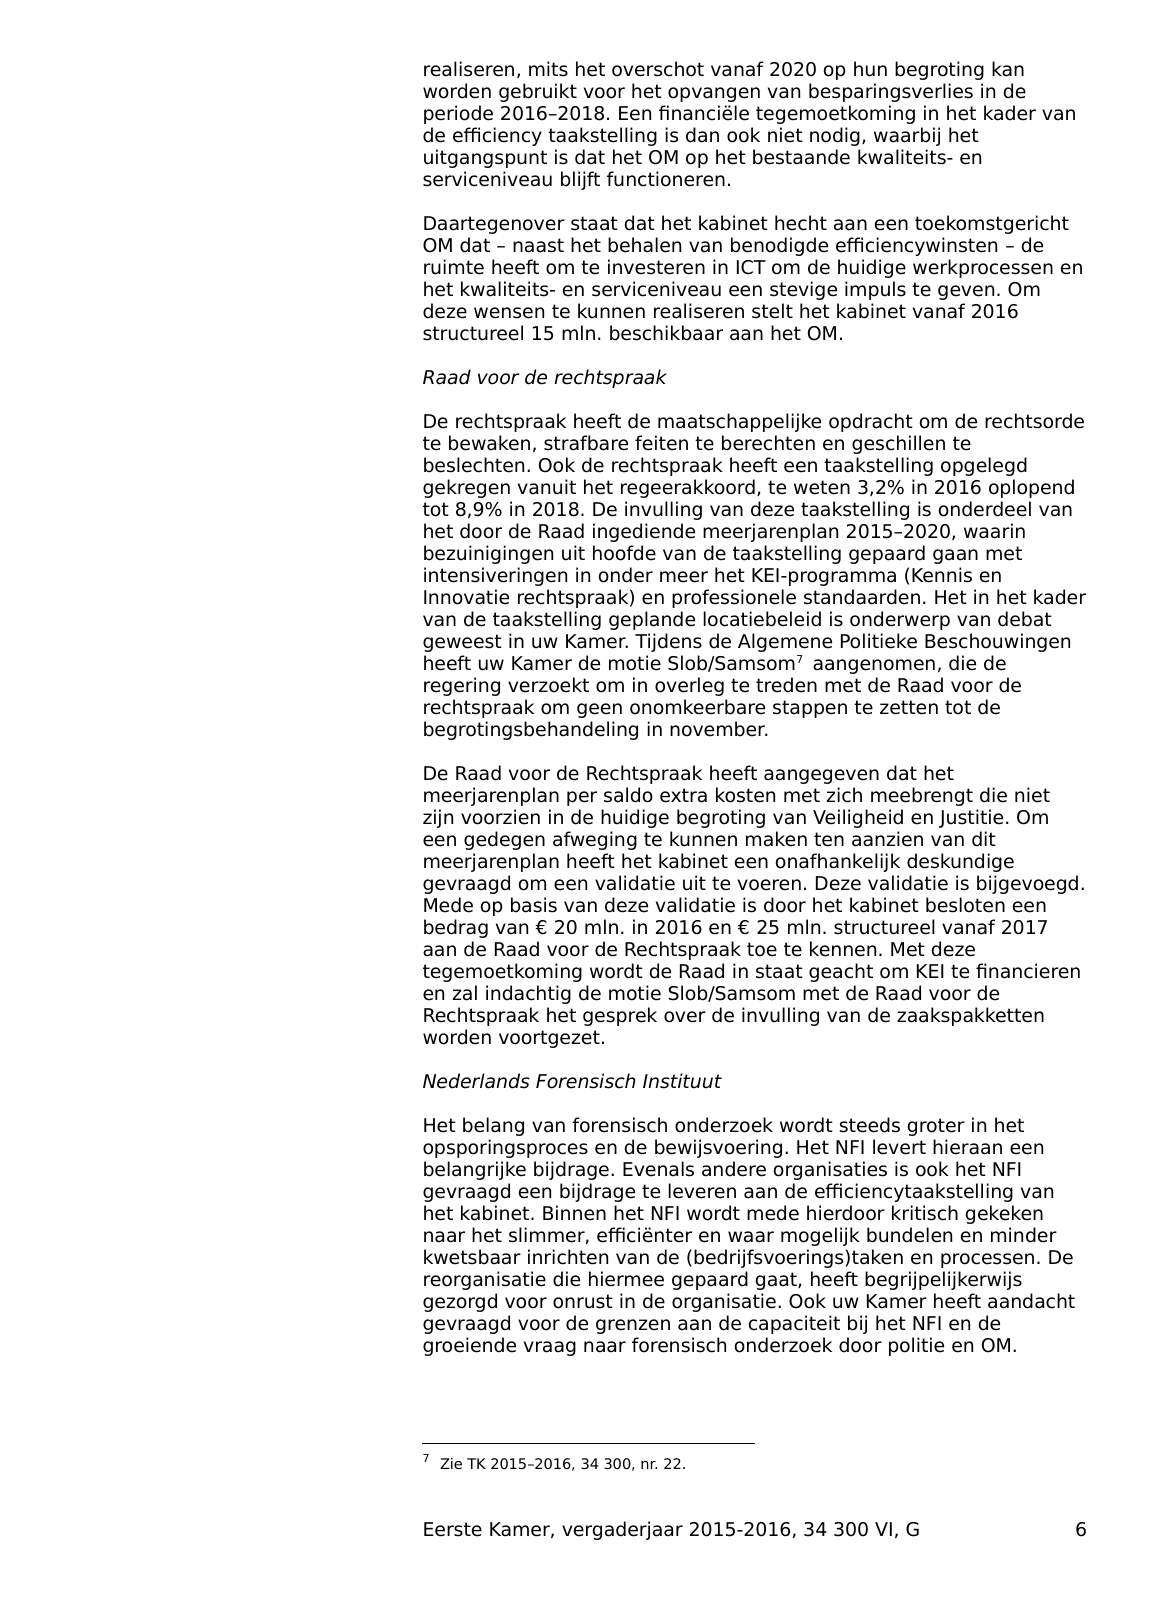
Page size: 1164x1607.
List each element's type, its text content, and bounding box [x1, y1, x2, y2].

text Het belang van forensisch onderzoek wordt steeds groter in het opsporingsproces en de bewijsvoering. Het NFI levert hieraan een belangrijke bijdrage. Evenals andere organisaties is ook het NFI gevraagd een bijdrage te leveren aan de efficiencytaakstelling van het kabinet. Binnen het NFI wordt mede hierdoor kritisch gekeken naar het slimmer, efficiënter en waar mogelijk bundelen en minder kwetsbaar inrichten van de (bedrijfsvoerings)taken en processen. De reorganisatie die hiermee gepaard gaat, heeft begrijpelijkerwijs gezorgd voor onrust in de organisatie. Ook uw Kamer heeft aandacht gevraagd voor de grenzen aan de capaciteit bij het NFI en de groeiende vraag naar forensisch onderzoek door politie en OM. [422, 1115, 1087, 1357]
text Daartegenover staat dat het kabinet hecht aan een toekomstgericht OM dat – naast het behalen van benodigde efficiencywinsten – de ruimte heeft om te investeren in ICT om de huidige werkprocessen en het kwaliteits- en serviceniveau een stevige impuls te geven. Om deze wensen te kunnen realiseren stelt het kabinet vanaf 2016 structureel 15 mln. beschikbaar aan het OM. [422, 213, 1087, 345]
subtitle Raad voor de rechtspraak [422, 367, 1087, 389]
text Zie TK 2015–2016, 34 300, nr. 22. [422, 1452, 1087, 1474]
text De rechtspraak heeft de maatschappelijke opdracht om de rechtsorde te bewaken, strafbare feiten te berechten en geschillen te beslechten. Ook de rechtspraak heeft een taakstelling opgelegd gekregen vanuit het regeerakkoord, te weten 3,2% in 2016 oplopend tot 8,9% in 2018. De invulling van deze taakstelling is onderdeel van het door de Raad ingediende meerjarenplan 2015–2020, waarin bezuinigingen uit hoofde van de taakstelling gepaard gaan met intensiveringen in onder meer het KEI-programma (Kennis en Innovatie rechtspraak) en professionele standaarden. Het in het kader van de taakstelling geplande locatiebeleid is onderwerp van debat geweest in uw Kamer. Tijdens de Algemene Politieke Beschouwingen heeft uw Kamer de motie Slob/Samsom aangenomen, die de regering verzoekt om in overleg te treden met de Raad voor de rechtspraak om geen onomkeerbare stappen te zetten tot de begrotingsbehandeling in november. [422, 411, 1087, 741]
text realiseren, mits het overschot vanaf 2020 op hun begroting kan worden gebruikt voor het opvangen van besparingsverlies in de periode 2016–2018. Een financiële tegemoetkoming in het kader van de efficiency taakstelling is dan ook niet nodig, waarbij het uitgangspunt is dat het OM op het bestaande kwaliteits- en serviceniveau blijft functioneren. [422, 59, 1087, 191]
subtitle Nederlands Forensisch Instituut [422, 1071, 1087, 1093]
text De Raad voor de Rechtspraak heeft aangegeven dat het meerjarenplan per saldo extra kosten met zich meebrengt die niet zijn voorzien in de huidige begroting van Veiligheid en Justitie. Om een gedegen afweging te kunnen maken ten aanzien van dit meerjarenplan heeft het kabinet een onafhankelijk deskundige gevraagd om een validatie uit te voeren. Deze validatie is bijgevoegd. Mede op basis van deze validatie is door het kabinet besloten een bedrag van € 20 mln. in 2016 en € 25 mln. structureel vanaf 2017 aan de Raad voor de Rechtspraak toe te kennen. Met deze tegemoetkoming wordt de Raad in staat geacht om KEI te financieren en zal indachtig de motie Slob/Samsom met de Raad voor de Rechtspraak het gesprek over de invulling van de zaakspakketten worden voortgezet. [422, 763, 1087, 1049]
